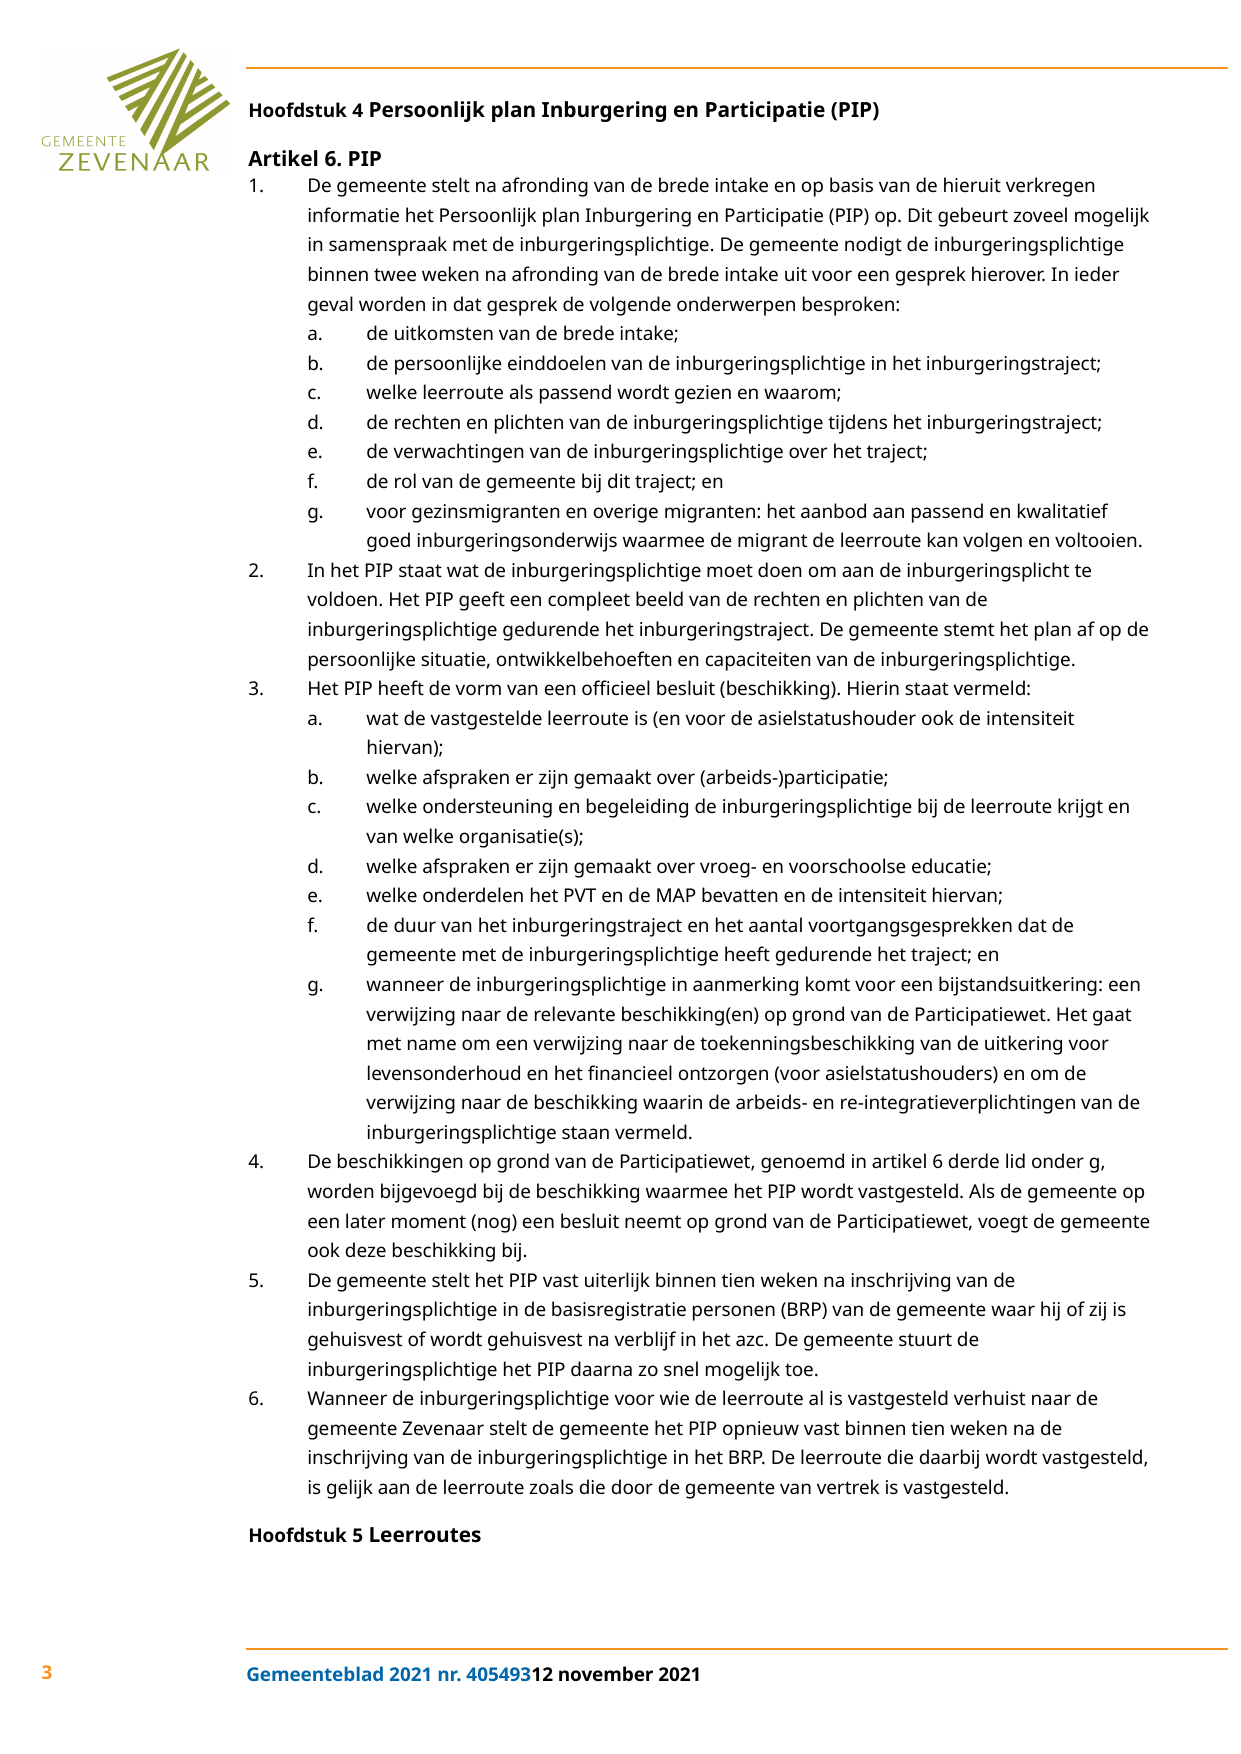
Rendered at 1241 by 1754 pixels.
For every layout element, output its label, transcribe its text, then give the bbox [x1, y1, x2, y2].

picture [41, 47, 231, 172]
text Artikel 6. PIP [248, 144, 1152, 172]
list De gemeente stelt na afronding van de brede intake en op basis van de hieruit verkregen informatie het Persoonlijk plan Inburgering en Participatie (PIP) op. Dit gebeurt zoveel mogelijk in samenspraak met de inburgeringsplichtige. De gemeente nodigt de inburgeringsplichtige binnen twee weken na afronding van de brede intake uit voor een gesprek hierover. In ieder geval worden in dat gesprek de volgende onderwerpen besproken: [248, 172, 1152, 317]
list Het PIP heeft de vorm van een officieel besluit (beschikking). Hierin staat vermeld: [248, 675, 1152, 701]
list wanneer de inburgeringsplichtige in aanmerking komt voor een bijstandsuitkering: een verwijzing naar de relevante beschikking(en) op grond van de Participatiewet. Het gaat met name om een verwijzing naar de toekenningsbeschikking van de uitkering voor levensonderhoud en het financieel ontzorgen (voor asielstatushouders) en om de verwijzing naar de beschikking waarin de arbeids- en re-integratieverplichtingen van de inburgeringsplichtige staan vermeld. [307, 971, 1152, 1145]
list de uitkomsten van de brede intake; [307, 320, 1152, 346]
list De gemeente stelt het PIP vast uiterlijk binnen tien weken na inschrijving van de inburgeringsplichtige in de basisregistratie personen (BRP) van de gemeente waar hij of zij is gehuisvest of wordt gehuisvest na verblijf in het azc. De gemeente stuurt de inburgeringsplichtige het PIP daarna zo snel mogelijk toe. [248, 1267, 1152, 1382]
list de rol van de gemeente bij dit traject; en [307, 468, 1152, 494]
list welke ondersteuning en begeleiding de inburgeringsplichtige bij de leerroute krijgt en van welke organisatie(s); [307, 794, 1152, 849]
list welke afspraken er zijn gemaakt over (arbeids-)participatie; [307, 764, 1152, 790]
list De beschikkingen op grond van de Participatiewet, genoemd in artikel 6 derde lid onder g, worden bijgevoegd bij de beschikking waarmee het PIP wordt vastgesteld. Als de gemeente op een later moment (nog) een besluit neemt op grond van de Participatiewet, voegt de gemeente ook deze beschikking bij. [248, 1149, 1152, 1263]
list wat de vastgestelde leerroute is (en voor de asielstatushouder ook de intensiteit hiervan); [307, 705, 1152, 760]
text Hoofdstuk 5 Leerroutes [248, 1520, 1152, 1548]
list welke leerroute als passend wordt gezien en waarom; [307, 379, 1152, 405]
list de persoonlijke einddoelen van de inburgeringsplichtige in het inburgeringstraject; [307, 350, 1152, 376]
list de duur van het inburgeringstraject en het aantal voortgangsgesprekken dat de gemeente met de inburgeringsplichtige heeft gedurende het traject; en [307, 912, 1152, 967]
text Hoofdstuk 4 Persoonlijk plan Inburgering en Participatie (PIP) [248, 95, 1152, 123]
list de rechten en plichten van de inburgeringsplichtige tijdens het inburgeringstraject; [307, 409, 1152, 435]
list de verwachtingen van de inburgeringsplichtige over het traject; [307, 439, 1152, 464]
list welke onderdelen het PVT en de MAP bevatten en de intensiteit hiervan; [307, 882, 1152, 908]
list voor gezinsmigranten en overige migranten: het aanbod aan passend en kwalitatief goed inburgeringsonderwijs waarmee de migrant de leerroute kan volgen en voltooien. [307, 498, 1152, 553]
list welke afspraken er zijn gemaakt over vroeg- en voorschoolse educatie; [307, 853, 1152, 879]
list Wanneer de inburgeringsplichtige voor wie de leerroute al is vastgesteld verhuist naar de gemeente Zevenaar stelt de gemeente het PIP opnieuw vast binnen tien weken na de inschrijving van de inburgeringsplichtige in het BRP. De leerroute die daarbij wordt vastgesteld, is gelijk aan de leerroute zoals die door de gemeente van vertrek is vastgesteld. [248, 1385, 1152, 1500]
list In het PIP staat wat de inburgeringsplichtige moet doen om aan de inburgeringsplicht te voldoen. Het PIP geeft een compleet beeld van de rechten en plichten van de inburgeringsplichtige gedurende het inburgeringstraject. De gemeente stemt het plan af op de persoonlijke situatie, ontwikkelbehoeften en capaciteiten van de inburgeringsplichtige. [248, 557, 1152, 672]
